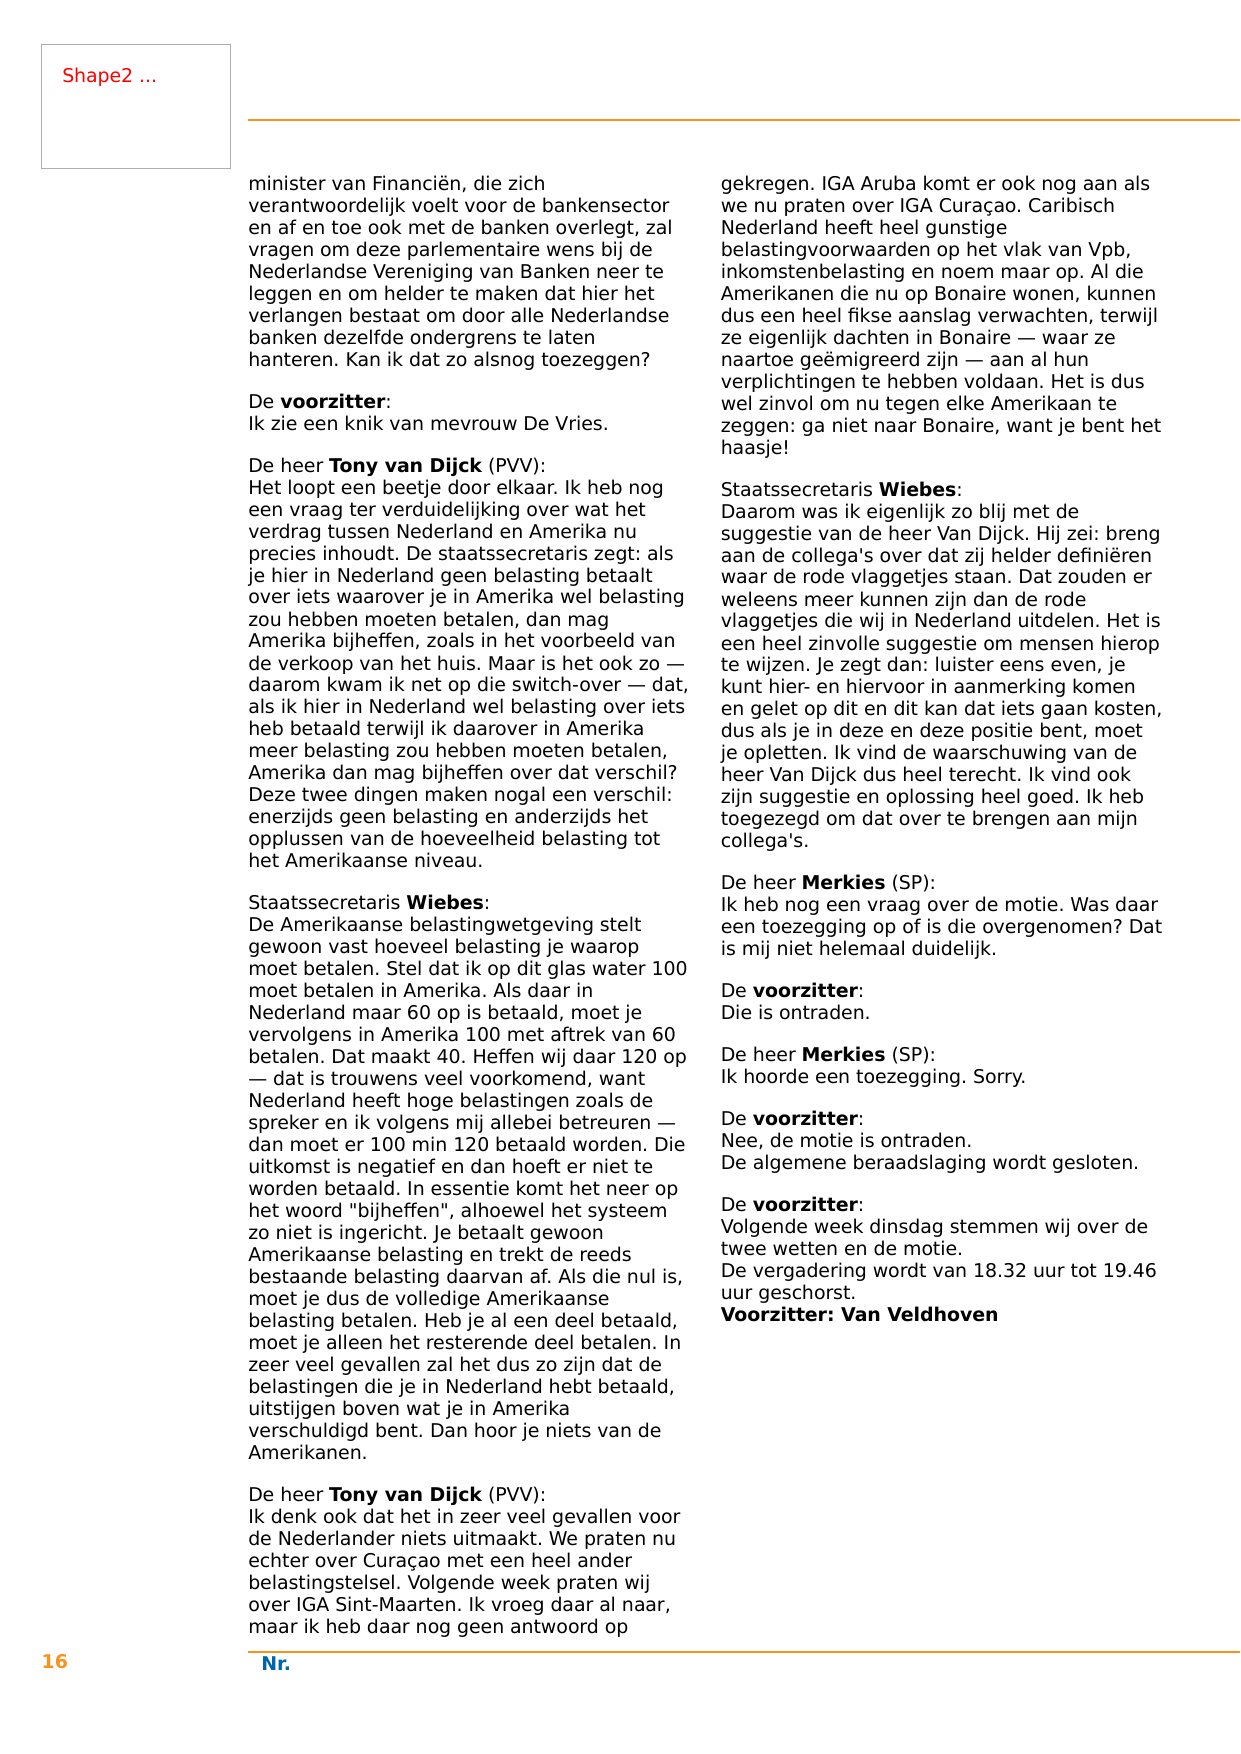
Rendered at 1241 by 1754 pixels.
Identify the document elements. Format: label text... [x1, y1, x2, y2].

text Ik heb nog een vraag over de motie. Was daar een toezegging op of is die overgenomen? Dat is mij niet helemaal duidelijk. [721, 894, 1163, 960]
text Ik hoorde een toezegging. Sorry. [721, 1066, 1163, 1088]
text De Amerikaanse belastingwetgeving stelt gewoon vast hoeveel belasting je waarop moet betalen. Stel dat ik op dit glas water 100 moet betalen in Amerika. Als daar in Nederland maar 60 op is betaald, moet je vervolgens in Amerika 100 met aftrek van 60 betalen. Dat maakt 40. Heffen wij daar 120 op — dat is trouwens veel voorkomend, want Nederland heeft hoge belastingen zoals de spreker en ik volgens mij allebei betreuren — dan moet er 100 min 120 betaald worden. Die uitkomst is negatief en dan hoeft er niet te worden betaald. In essentie komt het neer op het woord "bijheffen", alhoewel het systeem zo niet is ingericht. Je betaalt gewoon Amerikaanse belasting en trekt de reeds bestaande belasting daarvan af. Als die nul is, moet je dus de volledige Amerikaanse belasting betalen. Heb je al een deel betaald, moet je alleen het resterende deel betalen. In zeer veel gevallen zal het dus zo zijn dat de belastingen die je in Nederland hebt betaald, uitstijgen boven wat je in Amerika verschuldigd bent. Dan hoor je niets van de Amerikanen. [248, 914, 691, 1464]
text Nee, de motie is ontraden. [721, 1130, 1163, 1152]
text De voorzitter: [721, 1108, 1163, 1130]
text De voorzitter: [721, 980, 1163, 1002]
text De algemene beraadslaging wordt gesloten. [721, 1152, 1163, 1174]
text Het loopt een beetje door elkaar. Ik heb nog een vraag ter verduidelijking over wat het verdrag tussen Nederland en Amerika nu precies inhoudt. De staatssecretaris zegt: als je hier in Nederland geen belasting betaalt over iets waarover je in Amerika wel belasting zou hebben moeten betalen, dan mag Amerika bijheffen, zoals in het voorbeeld van de verkoop van het huis. Maar is het ook zo — daarom kwam ik net op die switch-over — dat, als ik hier in Nederland wel belasting over iets heb betaald terwijl ik daarover in Amerika meer belasting zou hebben moeten betalen, Amerika dan mag bijheffen over dat verschil? Deze twee dingen maken nogal een verschil: enerzijds geen belasting en anderzijds het opplussen van de hoeveelheid belasting tot het Amerikaanse niveau. [248, 477, 691, 872]
text De voorzitter: [721, 1194, 1163, 1216]
text De voorzitter: [248, 391, 691, 413]
text De heer Tony van Dijck (PVV): [248, 1484, 691, 1506]
text minister van Financiën, die zich verantwoordelijk voelt voor de bankensector en af en toe ook met de banken overlegt, zal vragen om deze parlementaire wens bij de Nederlandse Vereniging van Banken neer te leggen en om helder te maken dat hier het verlangen bestaat om door alle Nederlandse banken dezelfde ondergrens te laten hanteren. Kan ik dat zo alsnog toezeggen? [248, 173, 691, 371]
text De heer Merkies (SP): [721, 1044, 1163, 1066]
text Staatssecretaris Wiebes: [248, 892, 691, 914]
text Daarom was ik eigenlijk zo blij met de suggestie van de heer Van Dijck. Hij zei: breng aan de collega's over dat zij helder definiëren waar de rode vlaggetjes staan. Dat zouden er weleens meer kunnen zijn dan de rode vlaggetjes die wij in Nederland uitdelen. Het is een heel zinvolle suggestie om mensen hierop te wijzen. Je zegt dan: luister eens even, je kunt hier- en hiervoor in aanmerking komen en gelet op dit en dit kan dat iets gaan kosten, dus als je in deze en deze positie bent, moet je opletten. Ik vind de waarschuwing van de heer Van Dijck dus heel terecht. Ik vind ook zijn suggestie en oplossing heel goed. Ik heb toegezegd om dat over te brengen aan mijn collega's. [721, 501, 1163, 852]
text De heer Merkies (SP): [721, 872, 1163, 894]
text Die is ontraden. [721, 1002, 1163, 1024]
text Volgende week dinsdag stemmen wij over de twee wetten en de motie. [721, 1216, 1163, 1260]
text Ik denk ook dat het in zeer veel gevallen voor de Nederlander niets uitmaakt. We praten nu echter over Curaçao met een heel ander belastingstelsel. Volgende week praten wij over IGA Sint-Maarten. Ik vroeg daar al naar, maar ik heb daar nog geen antwoord op [248, 1506, 691, 1637]
text Ik zie een knik van mevrouw De Vries. [248, 413, 691, 434]
text Staatssecretaris Wiebes: [721, 478, 1163, 501]
text Voorzitter: Van Veldhoven [721, 1304, 1163, 1326]
text De vergadering wordt van 18.32 uur tot 19.46 uur geschorst. [721, 1260, 1163, 1304]
text gekregen. IGA Aruba komt er ook nog aan als we nu praten over IGA Curaçao. Caribisch Nederland heeft heel gunstige belastingvoorwaarden op het vlak van Vpb, inkomstenbelasting en noem maar op. Al die Amerikanen die nu op Bonaire wonen, kunnen dus een heel fikse aanslag verwachten, terwijl ze eigenlijk dachten in Bonaire — waar ze naartoe geëmigreerd zijn — aan al hun verplichtingen te hebben voldaan. Het is dus wel zinvol om nu tegen elke Amerikaan te zeggen: ga niet naar Bonaire, want je bent het haasje! [721, 173, 1163, 458]
text De heer Tony van Dijck (PVV): [248, 454, 691, 477]
